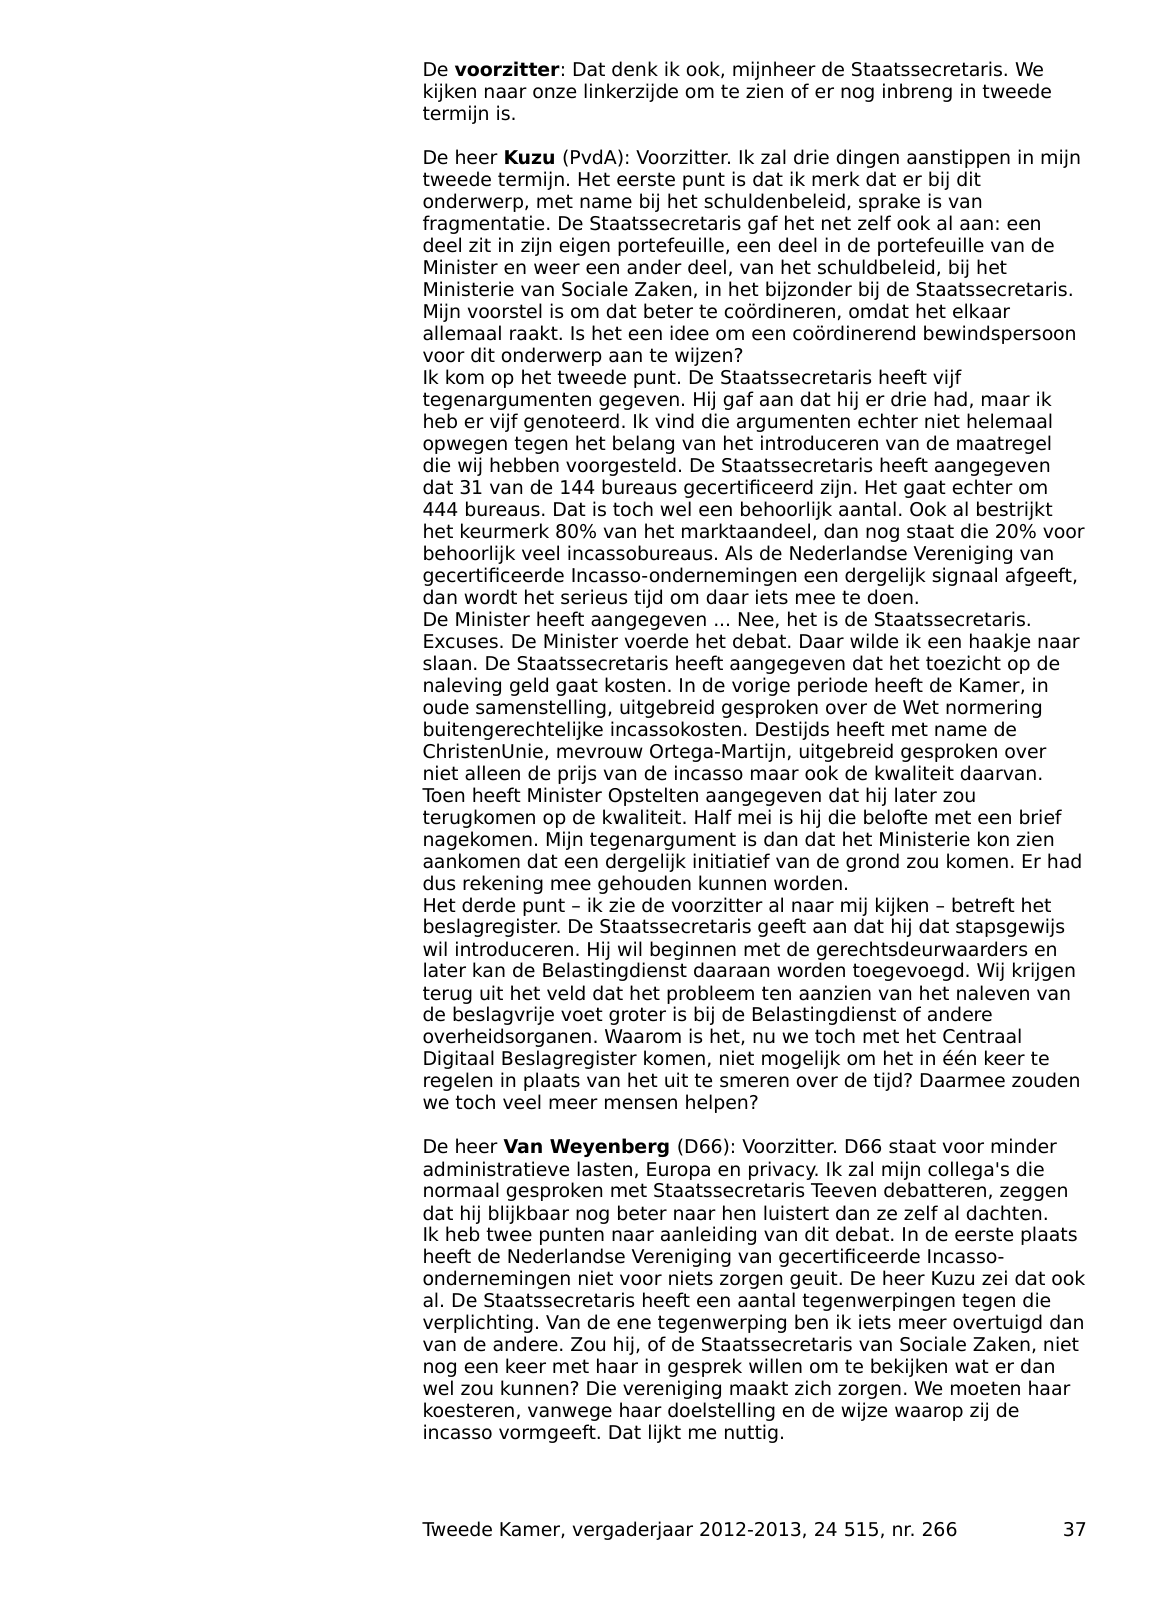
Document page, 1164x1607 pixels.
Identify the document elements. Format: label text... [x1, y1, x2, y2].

text De heer Van Weyenberg (D66): Voorzitter. D66 staat voor minder administratieve lasten, Europa en privacy. Ik zal mijn collega's die normaal gesproken met Staatssecretaris Teeven debatteren, zeggen dat hij blijkbaar nog beter naar hen luistert dan ze zelf al dachten. [422, 1136, 1087, 1224]
text Het derde punt – ik zie de voorzitter al naar mij kijken – betreft het beslagregister. De Staatssecretaris geeft aan dat hij dat stapsgewijs wil introduceren. Hij wil beginnen met de gerechtsdeurwaarders en later kan de Belastingdienst daaraan worden toegevoegd. Wij krijgen terug uit het veld dat het probleem ten aanzien van het naleven van de beslagvrije voet groter is bij de Belastingdienst of andere overheidsorganen. Waarom is het, nu we toch met het Centraal Digitaal Beslagregister komen, niet mogelijk om het in één keer te regelen in plaats van het uit te smeren over de tijd? Daarmee zouden we toch veel meer mensen helpen? [422, 894, 1087, 1114]
text Ik kom op het tweede punt. De Staatssecretaris heeft vijf tegenargumenten gegeven. Hij gaf aan dat hij er drie had, maar ik heb er vijf genoteerd. Ik vind die argumenten echter niet helemaal opwegen tegen het belang van het introduceren van de maatregel die wij hebben voorgesteld. De Staatssecretaris heeft aangegeven dat 31 van de 144 bureaus gecertificeerd zijn. Het gaat echter om 444 bureaus. Dat is toch wel een behoorlijk aantal. Ook al bestrijkt het keurmerk 80% van het marktaandeel, dan nog staat die 20% voor behoorlijk veel incassobureaus. Als de Nederlandse Vereniging van gecertificeerde Incasso-ondernemingen een dergelijk signaal afgeeft, dan wordt het serieus tijd om daar iets mee te doen. [422, 367, 1087, 609]
text De heer Kuzu (PvdA): Voorzitter. Ik zal drie dingen aanstippen in mijn tweede termijn. Het eerste punt is dat ik merk dat er bij dit onderwerp, met name bij het schuldenbeleid, sprake is van fragmentatie. De Staatssecretaris gaf het net zelf ook al aan: een deel zit in zijn eigen portefeuille, een deel in de portefeuille van de Minister en weer een ander deel, van het schuldbeleid, bij het Ministerie van Sociale Zaken, in het bijzonder bij de Staatssecretaris. Mijn voorstel is om dat beter te coördineren, omdat het elkaar allemaal raakt. Is het een idee om een coördinerend bewindspersoon voor dit onderwerp aan te wijzen? [422, 147, 1087, 367]
text Ik heb twee punten naar aanleiding van dit debat. In de eerste plaats heeft de Nederlandse Vereniging van gecertificeerde Incasso-ondernemingen niet voor niets zorgen geuit. De heer Kuzu zei dat ook al. De Staatssecretaris heeft een aantal tegenwerpingen tegen die verplichting. Van de ene tegenwerping ben ik iets meer overtuigd dan van de andere. Zou hij, of de Staatssecretaris van Sociale Zaken, niet nog een keer met haar in gesprek willen om te bekijken wat er dan wel zou kunnen? Die vereniging maakt zich zorgen. We moeten haar koesteren, vanwege haar doelstelling en de wijze waarop zij de incasso vormgeeft. Dat lijkt me nuttig. [422, 1224, 1087, 1444]
text De Minister heeft aangegeven ... Nee, het is de Staatssecretaris. Excuses. De Minister voerde het debat. Daar wilde ik een haakje naar slaan. De Staatssecretaris heeft aangegeven dat het toezicht op de naleving geld gaat kosten. In de vorige periode heeft de Kamer, in oude samenstelling, uitgebreid gesproken over de Wet normering buitengerechtelijke incassokosten. Destijds heeft met name de ChristenUnie, mevrouw Ortega-Martijn, uitgebreid gesproken over niet alleen de prijs van de incasso maar ook de kwaliteit daarvan. Toen heeft Minister Opstelten aangegeven dat hij later zou terugkomen op de kwaliteit. Half mei is hij die belofte met een brief nagekomen. Mijn tegenargument is dan dat het Ministerie kon zien aankomen dat een dergelijk initiatief van de grond zou komen. Er had dus rekening mee gehouden kunnen worden. [422, 609, 1087, 894]
text De voorzitter: Dat denk ik ook, mijnheer de Staatssecretaris. We kijken naar onze linkerzijde om te zien of er nog inbreng in tweede termijn is. [422, 59, 1087, 125]
